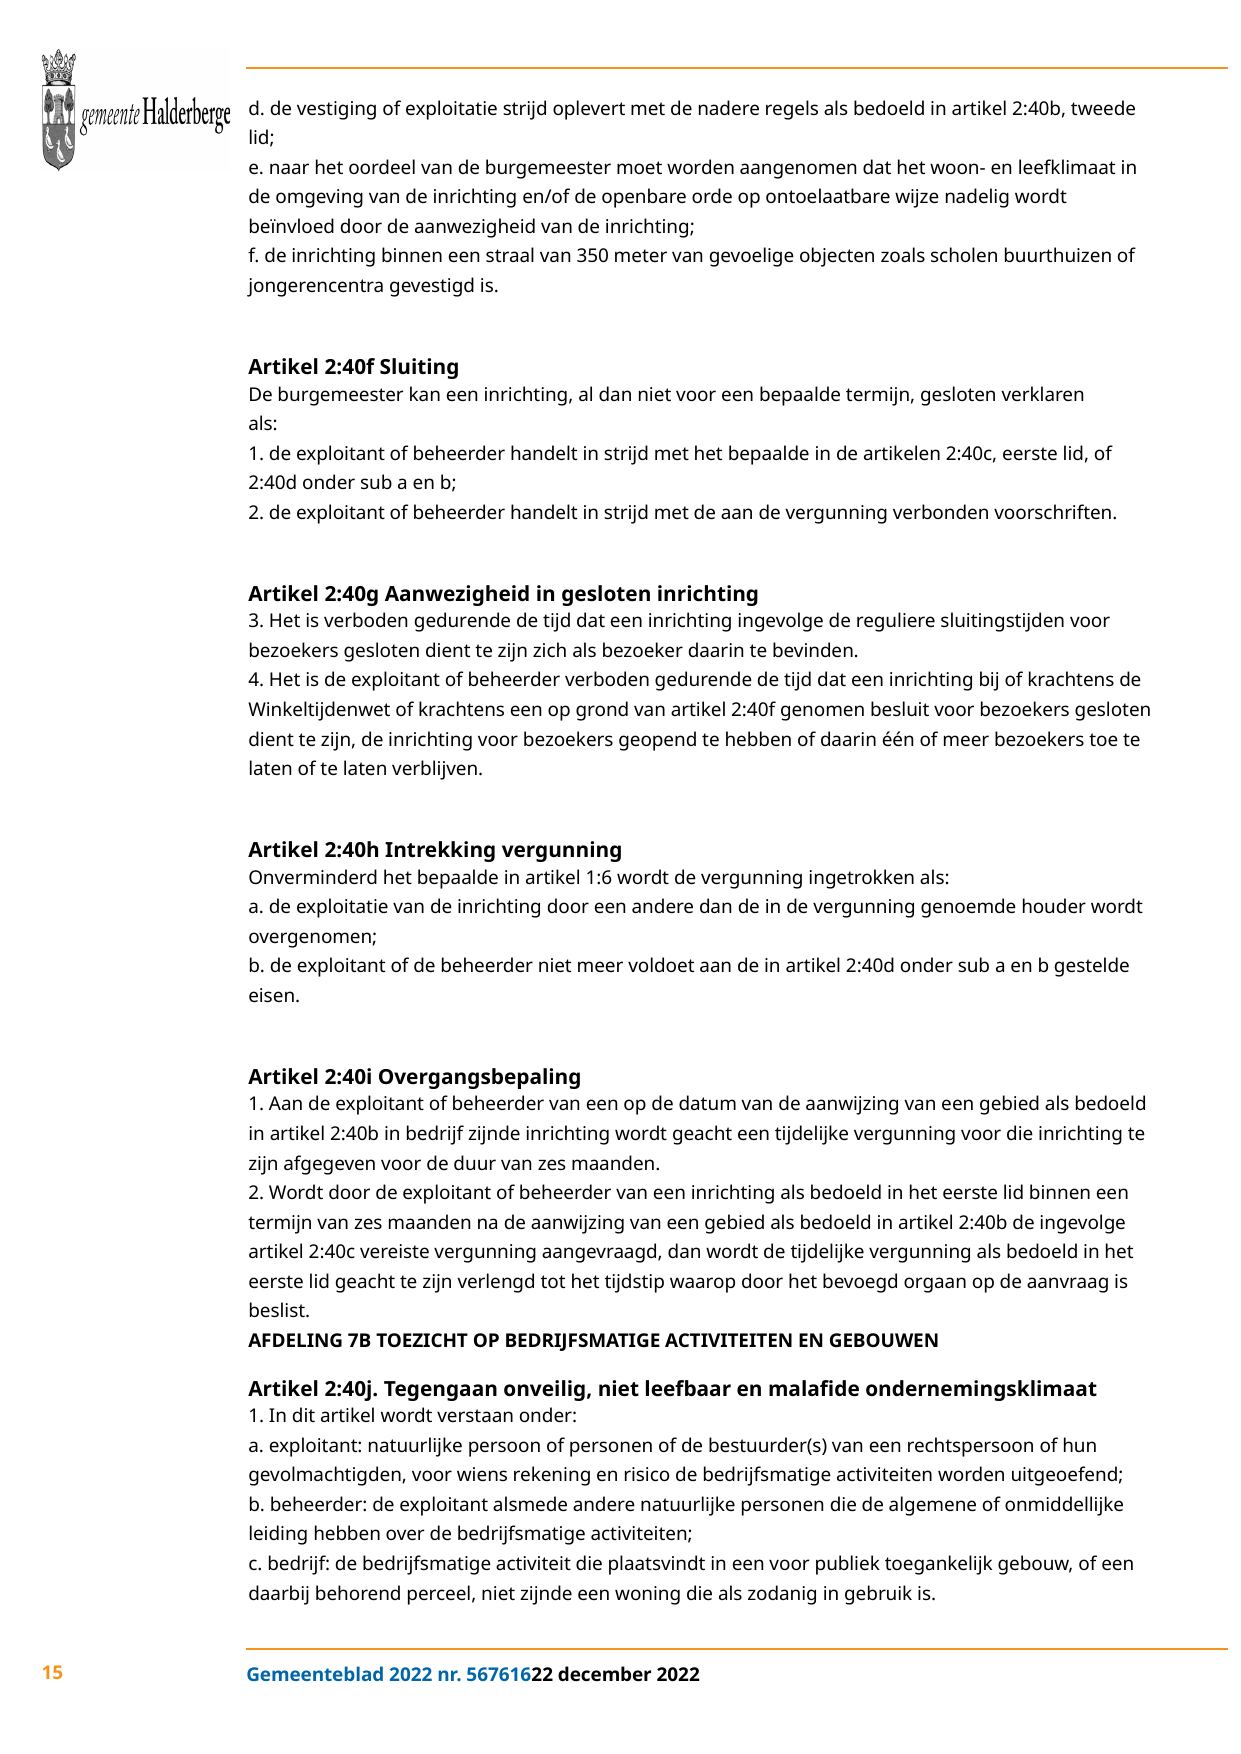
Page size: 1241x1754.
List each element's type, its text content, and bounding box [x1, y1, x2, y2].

text Artikel 2:40i Overgangsbepaling [248, 1062, 1152, 1091]
text Artikel 2:40f Sluiting [248, 352, 1152, 381]
text AFDELING 7B TOEZICHT OP BEDRIJFSMATIGE ACTIVITEITEN EN GEBOUWEN [248, 1327, 1152, 1353]
text De burgemeester kan een inrichting, al dan niet voor een bepaalde termijn, gesloten verklaren [248, 381, 1152, 406]
text 1. Aan de exploitant of beheerder van een op de datum van de aanwijzing van een gebied als bedoeld in artikel 2:40b in bedrijf zijnde inrichting wordt geacht een tijdelijke vergunning voor die inrichting te zijn afgegeven voor de duur van zes maanden. [248, 1091, 1152, 1176]
text a. de exploitatie van de inrichting door een andere dan de in de vergunning genoemde houder wordt overgenomen; [248, 893, 1152, 949]
text 2. de exploitant of beheerder handelt in strijd met de aan de vergunning verbonden voorschriften. [248, 499, 1152, 525]
text a. exploitant: natuurlijke persoon of personen of de bestuurder(s) van een rechtspersoon of hun gevolmachtigden, voor wiens rekening en risico de bedrijfsmatige activiteiten worden uitgeoefend; [248, 1432, 1152, 1487]
text 1. de exploitant of beheerder handelt in strijd met het bepaalde in de artikelen 2:40c, eerste lid, of 2:40d onder sub a en b; [248, 440, 1152, 495]
text f. de inrichting binnen een straal van 350 meter van gevoelige objecten zoals scholen buurthuizen of jongerencentra gevestigd is. [248, 243, 1152, 298]
text 3. Het is verboden gedurende de tijd dat een inrichting ingevolge de reguliere sluitingstijden voor bezoekers gesloten dient te zijn zich als bezoeker daarin te bevinden. [248, 607, 1152, 663]
text b. beheerder: de exploitant alsmede andere natuurlijke personen die de algemene of onmiddellijke leiding hebben over de bedrijfsmatige activiteiten; [248, 1491, 1152, 1546]
text d. de vestiging of exploitatie strijd oplevert met de nadere regels als bedoeld in artikel 2:40b, tweede lid; [248, 95, 1152, 150]
text e. naar het oordeel van de burgemeester moet worden aangenomen dat het woon- en leefklimaat in de omgeving van de inrichting en/of de openbare orde op ontoelaatbare wijze nadelig wordt beïnvloed door de aanwezigheid van de inrichting; [248, 154, 1152, 239]
text 2. Wordt door de exploitant of beheerder van een inrichting als bedoeld in het eerste lid binnen een termijn van zes maanden na de aanwijzing van een gebied als bedoeld in artikel 2:40b de ingevolge artikel 2:40c vereiste vergunning aangevraagd, dan wordt de tijdelijke vergunning als bedoeld in het eerste lid geacht te zijn verlengd tot het tijdstip waarop door het bevoegd orgaan op de aanvraag is beslist. [248, 1179, 1152, 1323]
text Artikel 2:40h Intrekking vergunning [248, 835, 1152, 864]
text Artikel 2:40j. Tegengaan onveilig, niet leefbaar en malafide ondernemingsklimaat [248, 1374, 1152, 1402]
text c. bedrijf: de bedrijfsmatige activiteit die plaatsvindt in een voor publiek toegankelijk gebouw, of een daarbij behorend perceel, niet zijnde een woning die als zodanig in gebruik is. [248, 1550, 1152, 1606]
text b. de exploitant of de beheerder niet meer voldoet aan de in artikel 2:40d onder sub a en b gestelde eisen. [248, 953, 1152, 1008]
picture [41, 47, 231, 172]
text 4. Het is de exploitant of beheerder verboden gedurende de tijd dat een inrichting bij of krachtens de Winkeltijdenwet of krachtens een op grond van artikel 2:40f genomen besluit voor bezoekers gesloten dient te zijn, de inrichting voor bezoekers geopend te hebben of daarin één of meer bezoekers toe te laten of te laten verblijven. [248, 667, 1152, 781]
text 1. In dit artikel wordt verstaan onder: [248, 1402, 1152, 1428]
text als: [248, 410, 1152, 436]
text Artikel 2:40g Aanwezigheid in gesloten inrichting [248, 579, 1152, 607]
text Onverminderd het bepaalde in artikel 1:6 wordt de vergunning ingetrokken als: [248, 864, 1152, 889]
